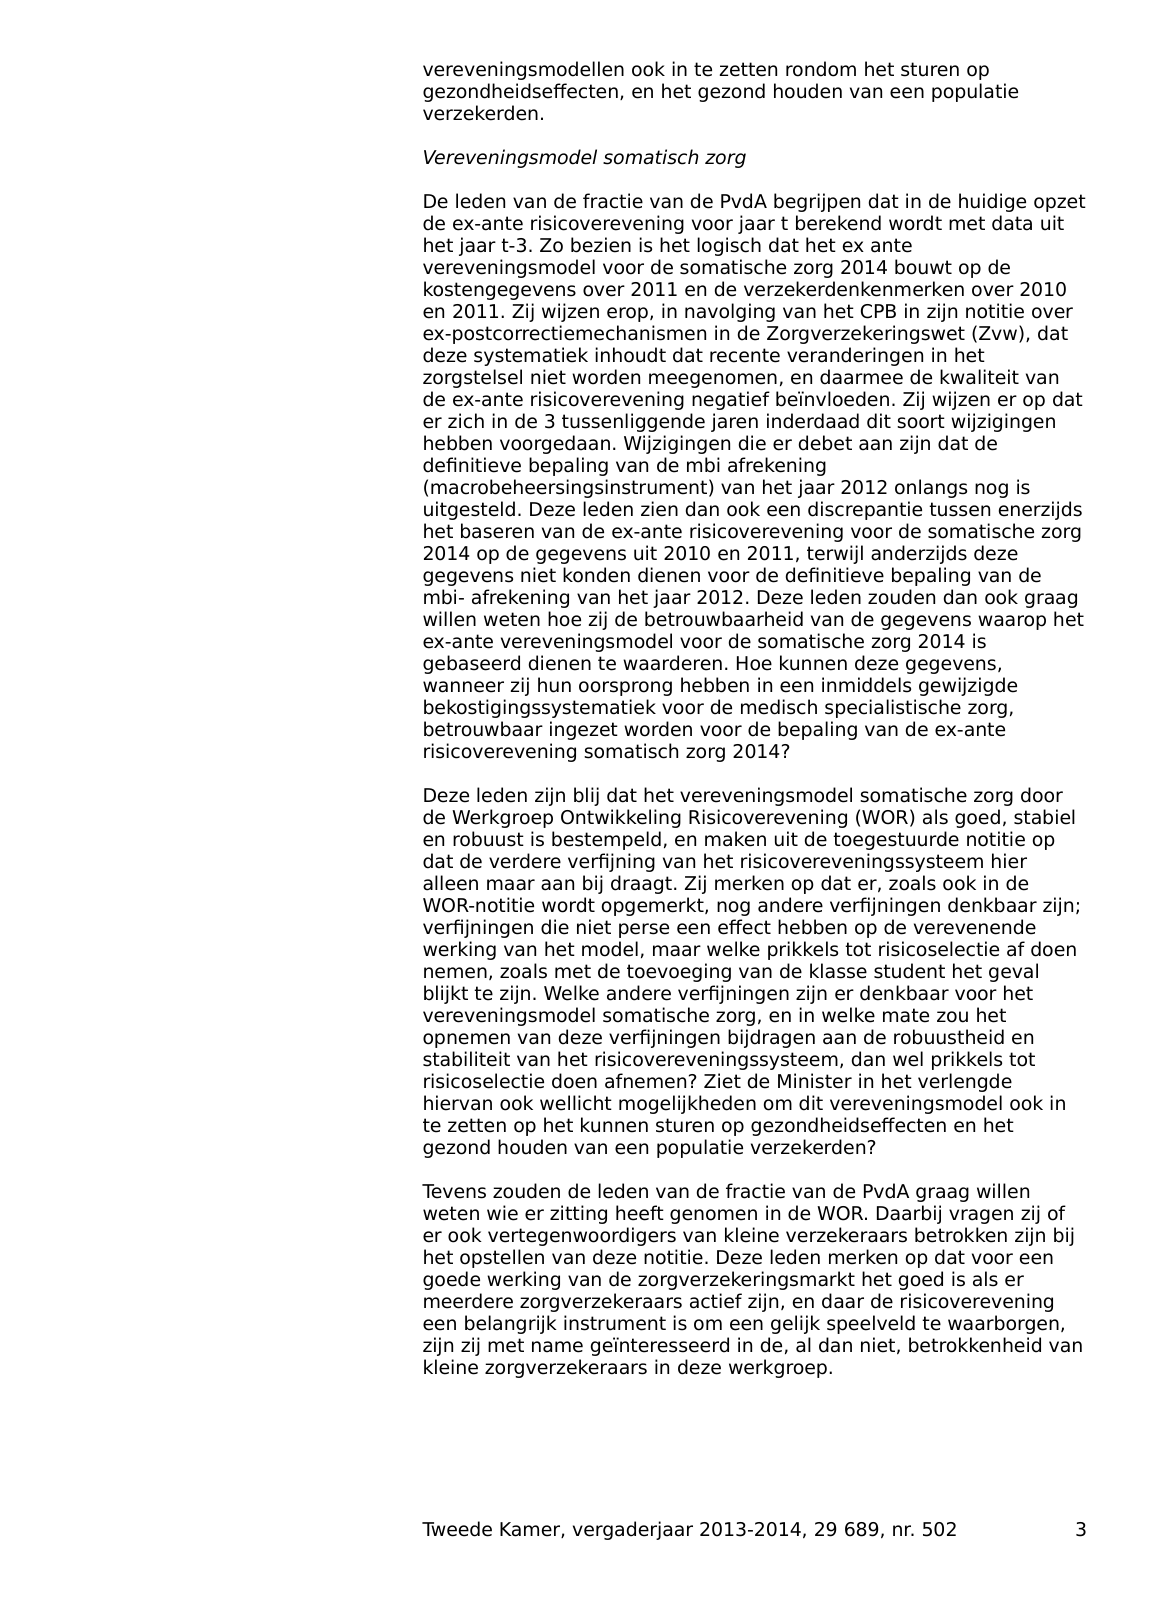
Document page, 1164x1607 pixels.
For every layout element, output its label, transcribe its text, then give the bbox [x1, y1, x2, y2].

text Tevens zouden de leden van de fractie van de PvdA graag willen weten wie er zitting heeft genomen in de WOR. Daarbij vragen zij of er ook vertegenwoordigers van kleine verzekeraars betrokken zijn bij het opstellen van deze notitie. Deze leden merken op dat voor een goede werking van de zorgverzekeringsmarkt het goed is als er meerdere zorgverzekeraars actief zijn, en daar de risicoverevening een belangrijk instrument is om een gelijk speelveld te waarborgen, zijn zij met name geïnteresseerd in de, al dan niet, betrokkenheid van kleine zorgverzekeraars in deze werkgroep. [422, 1181, 1087, 1379]
text De leden van de fractie van de PvdA begrijpen dat in de huidige opzet de ex-ante risicoverevening voor jaar t berekend wordt met data uit het jaar t-3. Zo bezien is het logisch dat het ex ante vereveningsmodel voor de somatische zorg 2014 bouwt op de kostengegevens over 2011 en de verzekerdenkenmerken over 2010 en 2011. Zij wijzen erop, in navolging van het CPB in zijn notitie over ex-postcorrectiemechanismen in de Zorgverzekeringswet (Zvw), dat deze systematiek inhoudt dat recente veranderingen in het zorgstelsel niet worden meegenomen, en daarmee de kwaliteit van de ex-ante risicoverevening negatief beïnvloeden. Zij wijzen er op dat er zich in de 3 tussenliggende jaren inderdaad dit soort wijzigingen hebben voorgedaan. Wijzigingen die er debet aan zijn dat de definitieve bepaling van de mbi afrekening (macrobeheersingsinstrument) van het jaar 2012 onlangs nog is uitgesteld. Deze leden zien dan ook een discrepantie tussen enerzijds het baseren van de ex-ante risicoverevening voor de somatische zorg 2014 op de gegevens uit 2010 en 2011, terwijl anderzijds deze gegevens niet konden dienen voor de definitieve bepaling van de mbi- afrekening van het jaar 2012. Deze leden zouden dan ook graag willen weten hoe zij de betrouwbaarheid van de gegevens waarop het ex-ante vereveningsmodel voor de somatische zorg 2014 is gebaseerd dienen te waarderen. Hoe kunnen deze gegevens, wanneer zij hun oorsprong hebben in een inmiddels gewijzigde bekostigingssystematiek voor de medisch specialistische zorg, betrouwbaar ingezet worden voor de bepaling van de ex-ante risicoverevening somatisch zorg 2014? [422, 191, 1087, 763]
text Deze leden zijn blij dat het vereveningsmodel somatische zorg door de Werkgroep Ontwikkeling Risicoverevening (WOR) als goed, stabiel en robuust is bestempeld, en maken uit de toegestuurde notitie op dat de verdere verfijning van het risicovereveningssysteem hier alleen maar aan bij draagt. Zij merken op dat er, zoals ook in de WOR-notitie wordt opgemerkt, nog andere verfijningen denkbaar zijn; verfijningen die niet perse een effect hebben op de verevenende werking van het model, maar welke prikkels tot risicoselectie af doen nemen, zoals met de toevoeging van de klasse student het geval blijkt te zijn. Welke andere verfijningen zijn er denkbaar voor het vereveningsmodel somatische zorg, en in welke mate zou het opnemen van deze verfijningen bijdragen aan de robuustheid en stabiliteit van het risicovereveningssysteem, dan wel prikkels tot risicoselectie doen afnemen? Ziet de Minister in het verlengde hiervan ook wellicht mogelijkheden om dit vereveningsmodel ook in te zetten op het kunnen sturen op gezondheidseffecten en het gezond houden van een populatie verzekerden? [422, 785, 1087, 1159]
subtitle Vereveningsmodel somatisch zorg [422, 147, 1087, 169]
text vereveningsmodellen ook in te zetten rondom het sturen op gezondheidseffecten, en het gezond houden van een populatie verzekerden. [422, 59, 1087, 125]
